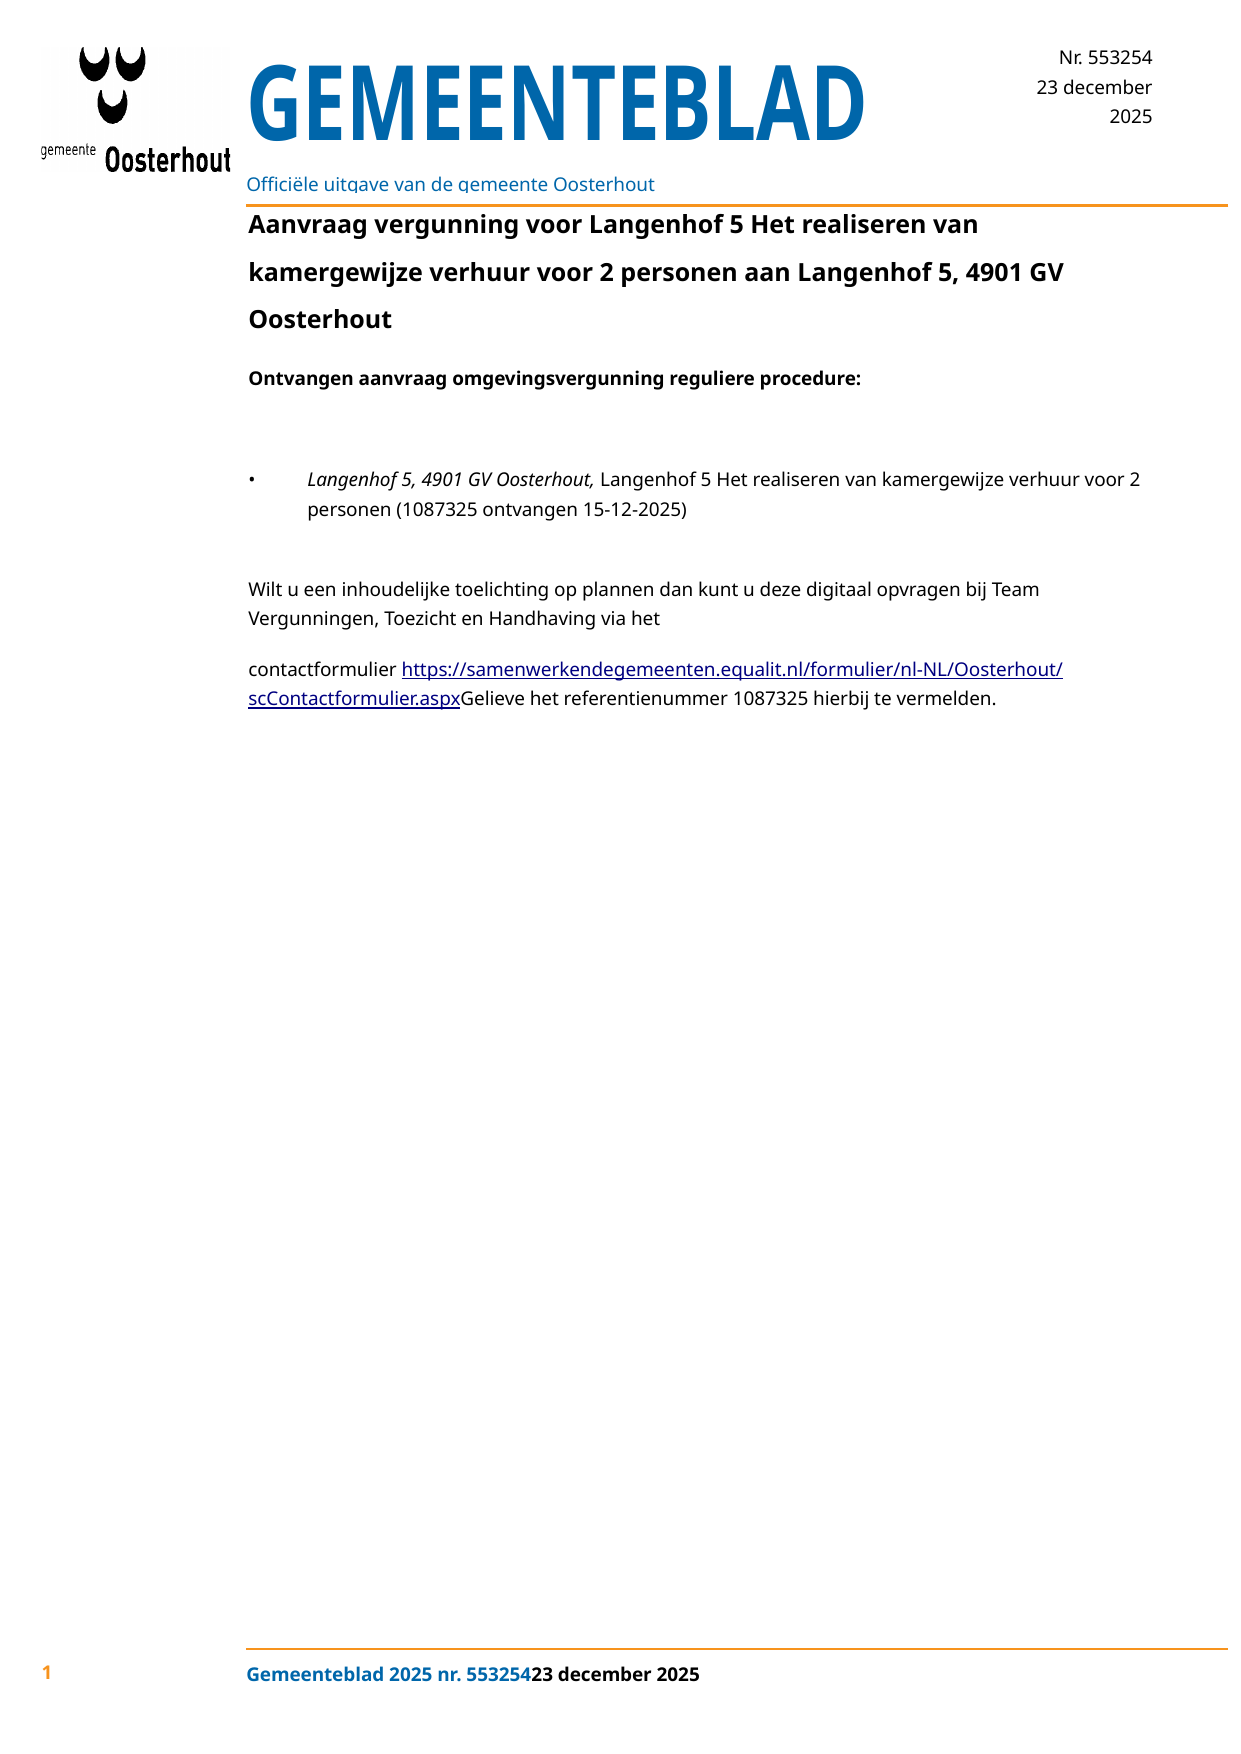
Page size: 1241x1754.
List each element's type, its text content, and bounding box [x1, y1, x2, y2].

text Wilt u een inhoudelijke toelichting op plannen dan kunt u deze digitaal opvragen bij Team Vergunningen, Toezicht en Handhaving via het [248, 576, 1152, 631]
text contactformulier https://samenwerkendegemeenten.equalit.nl/formulier/nl-NL/Oosterhout/scContactformulier.aspxGelieve het referentienummer 1087325 hierbij te vermelden. [248, 656, 1152, 711]
picture [41, 47, 231, 172]
list Langenhof 5, 4901 GV Oosterhout, Langenhof 5 Het realiseren van kamergewijze verhuur voor 2 personen (1087325 ontvangen 15-12-2025) [248, 466, 1152, 522]
text Ontvangen aanvraag omgevingsvergunning reguliere procedure: [248, 366, 1152, 391]
text Aanvraag vergunning voor Langenhof 5 Het realiseren van kamergewijze verhuur voor 2 personen aan Langenhof 5, 4901 GV Oosterhout [248, 207, 1152, 336]
